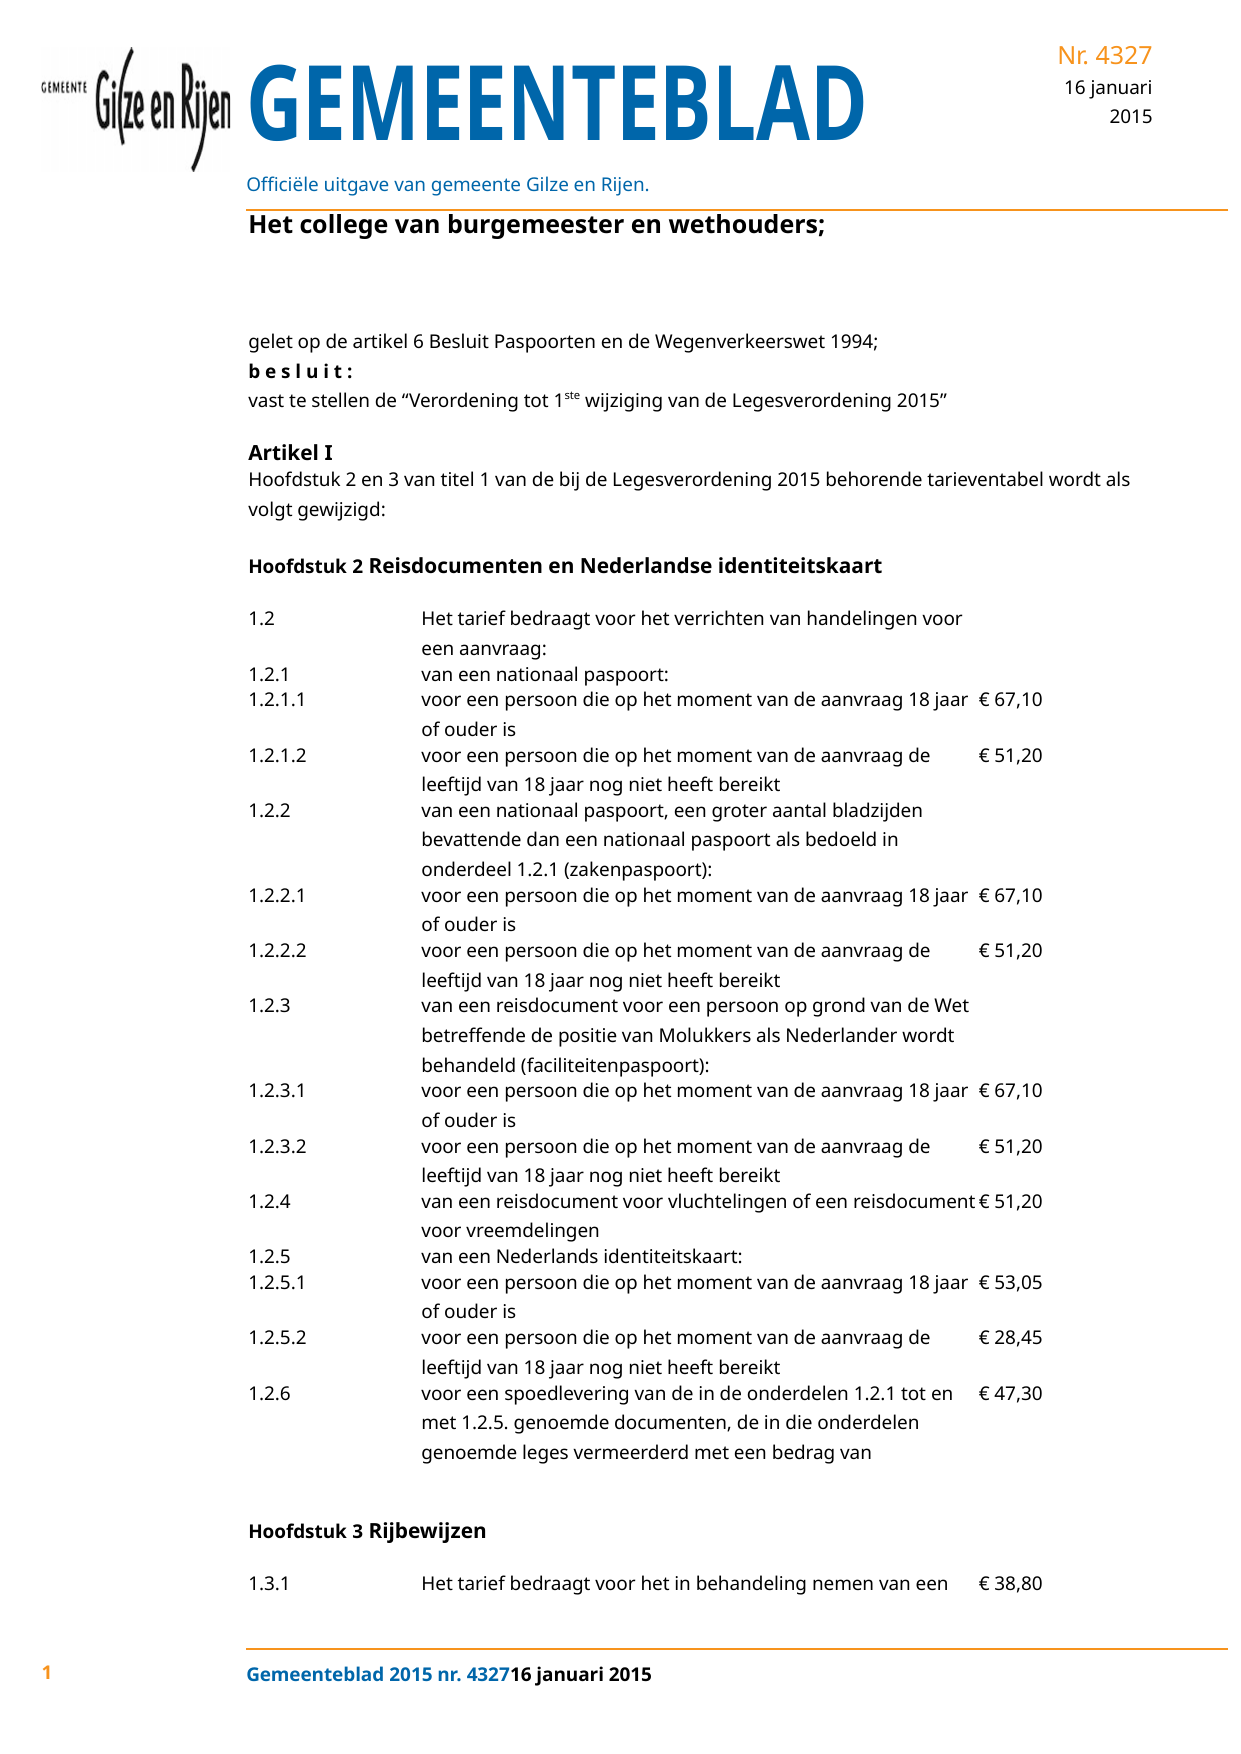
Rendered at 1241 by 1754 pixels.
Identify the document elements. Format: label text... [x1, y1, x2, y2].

table_cell 1.2.1 [248, 661, 421, 686]
table_cell voor een persoon die op het moment van de aanvraag de leeftijd van 18 jaar nog niet heeft bereikt [421, 1133, 978, 1188]
table_cell 1.2.6 [248, 1380, 421, 1465]
table_header 1.2 [248, 605, 421, 661]
table_cell € 51,20 [979, 1188, 1152, 1243]
table_cell 1.2.3 [248, 993, 421, 1077]
table_cell voor een persoon die op het moment van de aanvraag 18 jaar of ouder is [421, 1078, 978, 1133]
text gelet op de artikel 6 Besluit Paspoorten en de Wegenverkeerswet 1994; [248, 328, 1152, 354]
table_cell van een reisdocument voor vluchtelingen of een reisdocument voor vreemdelingen [421, 1188, 978, 1243]
text Het college van burgemeester en wethouders; [248, 211, 1152, 241]
table_cell van een nationaal paspoort: [421, 661, 978, 686]
table_cell voor een persoon die op het moment van de aanvraag 18 jaar of ouder is [421, 686, 978, 742]
table_cell voor een persoon die op het moment van de aanvraag de leeftijd van 18 jaar nog niet heeft bereikt [421, 1325, 978, 1380]
table_cell voor een persoon die op het moment van de aanvraag 18 jaar of ouder is [421, 882, 978, 937]
table_header [979, 605, 1152, 661]
table_cell 1.2.2 [248, 797, 421, 882]
table_cell € 28,45 [979, 1325, 1152, 1380]
text b e s l u i t : [248, 358, 1152, 384]
text vast te stellen de “Verordening tot 1ste wijziging van de Legesverordening 2015” [248, 387, 1152, 413]
table_cell € 67,10 [979, 882, 1152, 937]
table_cell € 51,20 [979, 742, 1152, 797]
table_cell [979, 661, 1152, 686]
table_cell voor een persoon die op het moment van de aanvraag de leeftijd van 18 jaar nog niet heeft bereikt [421, 937, 978, 993]
table_cell € 67,10 [979, 686, 1152, 742]
table_cell 1.2.1.1 [248, 686, 421, 742]
table_cell 1.2.5 [248, 1244, 421, 1269]
table_cell [979, 797, 1152, 882]
table_cell 1.2.3.2 [248, 1133, 421, 1188]
table_cell voor een persoon die op het moment van de aanvraag 18 jaar of ouder is [421, 1269, 978, 1324]
table_cell 1.2.1.2 [248, 742, 421, 797]
table_cell van een Nederlands identiteitskaart: [421, 1244, 978, 1269]
table_cell € 51,20 [979, 1133, 1152, 1188]
table_cell € 51,20 [979, 937, 1152, 993]
table_cell 1.2.2.1 [248, 882, 421, 937]
table_cell 1.2.3.1 [248, 1078, 421, 1133]
table_header € 38,80 [979, 1570, 1152, 1596]
text Artikel I [248, 438, 1152, 466]
text Hoofdstuk 2 en 3 van titel 1 van de bij de Legesverordening 2015 behorende tarieventabel wordt als volgt gewijzigd: [248, 466, 1152, 522]
picture [41, 47, 231, 172]
table_cell 1.2.5.2 [248, 1325, 421, 1380]
table_cell 1.2.4 [248, 1188, 421, 1243]
table_cell € 67,10 [979, 1078, 1152, 1133]
table_header Het tarief bedraagt voor het in behandeling nemen van een [421, 1570, 978, 1596]
table_cell voor een persoon die op het moment van de aanvraag de leeftijd van 18 jaar nog niet heeft bereikt [421, 742, 978, 797]
table_cell van een reisdocument voor een persoon op grond van de Wet betreffende de positie van Molukkers als Nederlander wordt behandeld (faciliteitenpaspoort): [421, 993, 978, 1077]
table_cell [979, 993, 1152, 1077]
table_cell € 53,05 [979, 1269, 1152, 1324]
table_cell € 47,30 [979, 1380, 1152, 1465]
table_cell [979, 1244, 1152, 1269]
table_cell 1.2.2.2 [248, 937, 421, 993]
table_cell voor een spoedlevering van de in de onderdelen 1.2.1 tot en met 1.2.5. genoemde documenten, de in die onderdelen genoemde leges vermeerderd met een bedrag van [421, 1380, 978, 1465]
table_header Het tarief bedraagt voor het verrichten van handelingen voor een aanvraag: [421, 605, 978, 661]
table_cell van een nationaal paspoort, een groter aantal bladzijden bevattende dan een nationaal paspoort als bedoeld in onderdeel 1.2.1 (zakenpaspoort): [421, 797, 978, 882]
text Hoofdstuk 2 Reisdocumenten en Nederlandse identiteitskaart [248, 551, 1152, 580]
table_cell 1.2.5.1 [248, 1269, 421, 1324]
text Hoofdstuk 3 Rijbewijzen [248, 1516, 1152, 1544]
table_header 1.3.1 [248, 1570, 421, 1596]
